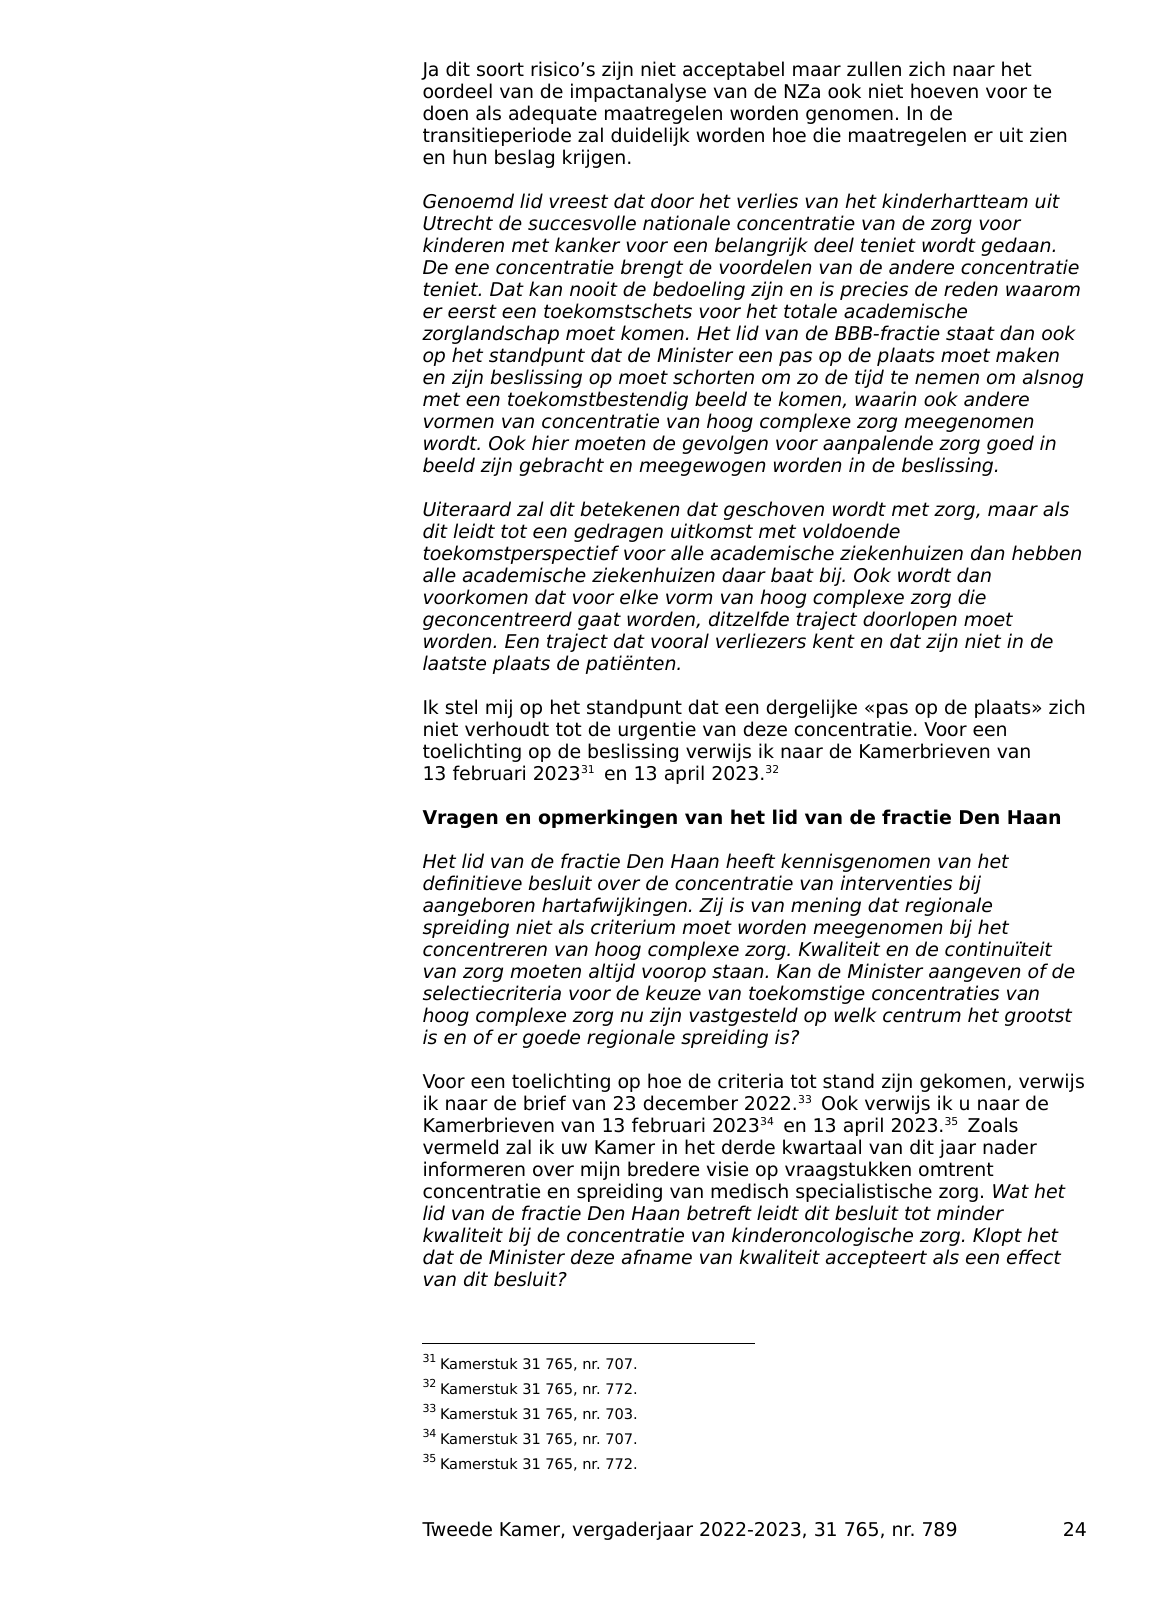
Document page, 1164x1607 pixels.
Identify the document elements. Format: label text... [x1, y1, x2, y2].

text Het lid van de fractie Den Haan heeft kennisgenomen van het definitieve besluit over de concentratie van interventies bij aangeboren hartafwijkingen. Zij is van mening dat regionale spreiding niet als criterium moet worden meegenomen bij het concentreren van hoog complexe zorg. Kwaliteit en de continuïteit van zorg moeten altijd voorop staan. Kan de Minister aangeven of de selectiecriteria voor de keuze van toekomstige concentraties van hoog complexe zorg nu zijn vastgesteld op welk centrum het grootst is en of er goede regionale spreiding is? [422, 851, 1087, 1049]
text Genoemd lid vreest dat door het verlies van het kinderhartteam uit Utrecht de succesvolle nationale concentratie van de zorg voor kinderen met kanker voor een belangrijk deel teniet wordt gedaan. De ene concentratie brengt de voordelen van de andere concentratie teniet. Dat kan nooit de bedoeling zijn en is precies de reden waarom er eerst een toekomstschets voor het totale academische zorglandschap moet komen. Het lid van de BBB-fractie staat dan ook op het standpunt dat de Minister een pas op de plaats moet maken en zijn beslissing op moet schorten om zo de tijd te nemen om alsnog met een toekomstbestendig beeld te komen, waarin ook andere vormen van concentratie van hoog complexe zorg meegenomen wordt. Ook hier moeten de gevolgen voor aanpalende zorg goed in beeld zijn gebracht en meegewogen worden in de beslissing. [422, 191, 1087, 477]
text Kamerstuk 31 765, nr. 772. [422, 1452, 1087, 1474]
text Kamerstuk 31 765, nr. 707. [422, 1352, 1087, 1374]
subtitle Vragen en opmerkingen van het lid van de fractie Den Haan [422, 807, 1087, 829]
text Ja dit soort risico’s zijn niet acceptabel maar zullen zich naar het oordeel van de impactanalyse van de NZa ook niet hoeven voor te doen als adequate maatregelen worden genomen. In de transitieperiode zal duidelijk worden hoe die maatregelen er uit zien en hun beslag krijgen. [422, 59, 1087, 169]
text Uiteraard zal dit betekenen dat geschoven wordt met zorg, maar als dit leidt tot een gedragen uitkomst met voldoende toekomstperspectief voor alle academische ziekenhuizen dan hebben alle academische ziekenhuizen daar baat bij. Ook wordt dan voorkomen dat voor elke vorm van hoog complexe zorg die geconcentreerd gaat worden, ditzelfde traject doorlopen moet worden. Een traject dat vooral verliezers kent en dat zijn niet in de laatste plaats de patiënten. [422, 499, 1087, 675]
text Ik stel mij op het standpunt dat een dergelijke «pas op de plaats» zich niet verhoudt tot de urgentie van deze concentratie. Voor een toelichting op de beslissing verwijs ik naar de Kamerbrieven van 13 februari 2023 en 13 april 2023. [422, 697, 1087, 785]
text Kamerstuk 31 765, nr. 772. [422, 1377, 1087, 1399]
text Kamerstuk 31 765, nr. 703. [422, 1402, 1087, 1424]
text Kamerstuk 31 765, nr. 707. [422, 1427, 1087, 1449]
text Voor een toelichting op hoe de criteria tot stand zijn gekomen, verwijs ik naar de brief van 23 december 2022. Ook verwijs ik u naar de Kamerbrieven van 13 februari 2023 en 13 april 2023. Zoals vermeld zal ik uw Kamer in het derde kwartaal van dit jaar nader informeren over mijn bredere visie op vraagstukken omtrent concentratie en spreiding van medisch specialistische zorg. Wat het lid van de fractie Den Haan betreft leidt dit besluit tot minder kwaliteit bij de concentratie van kinderoncologische zorg. Klopt het dat de Minister deze afname van kwaliteit accepteert als een effect van dit besluit? [422, 1071, 1087, 1291]
